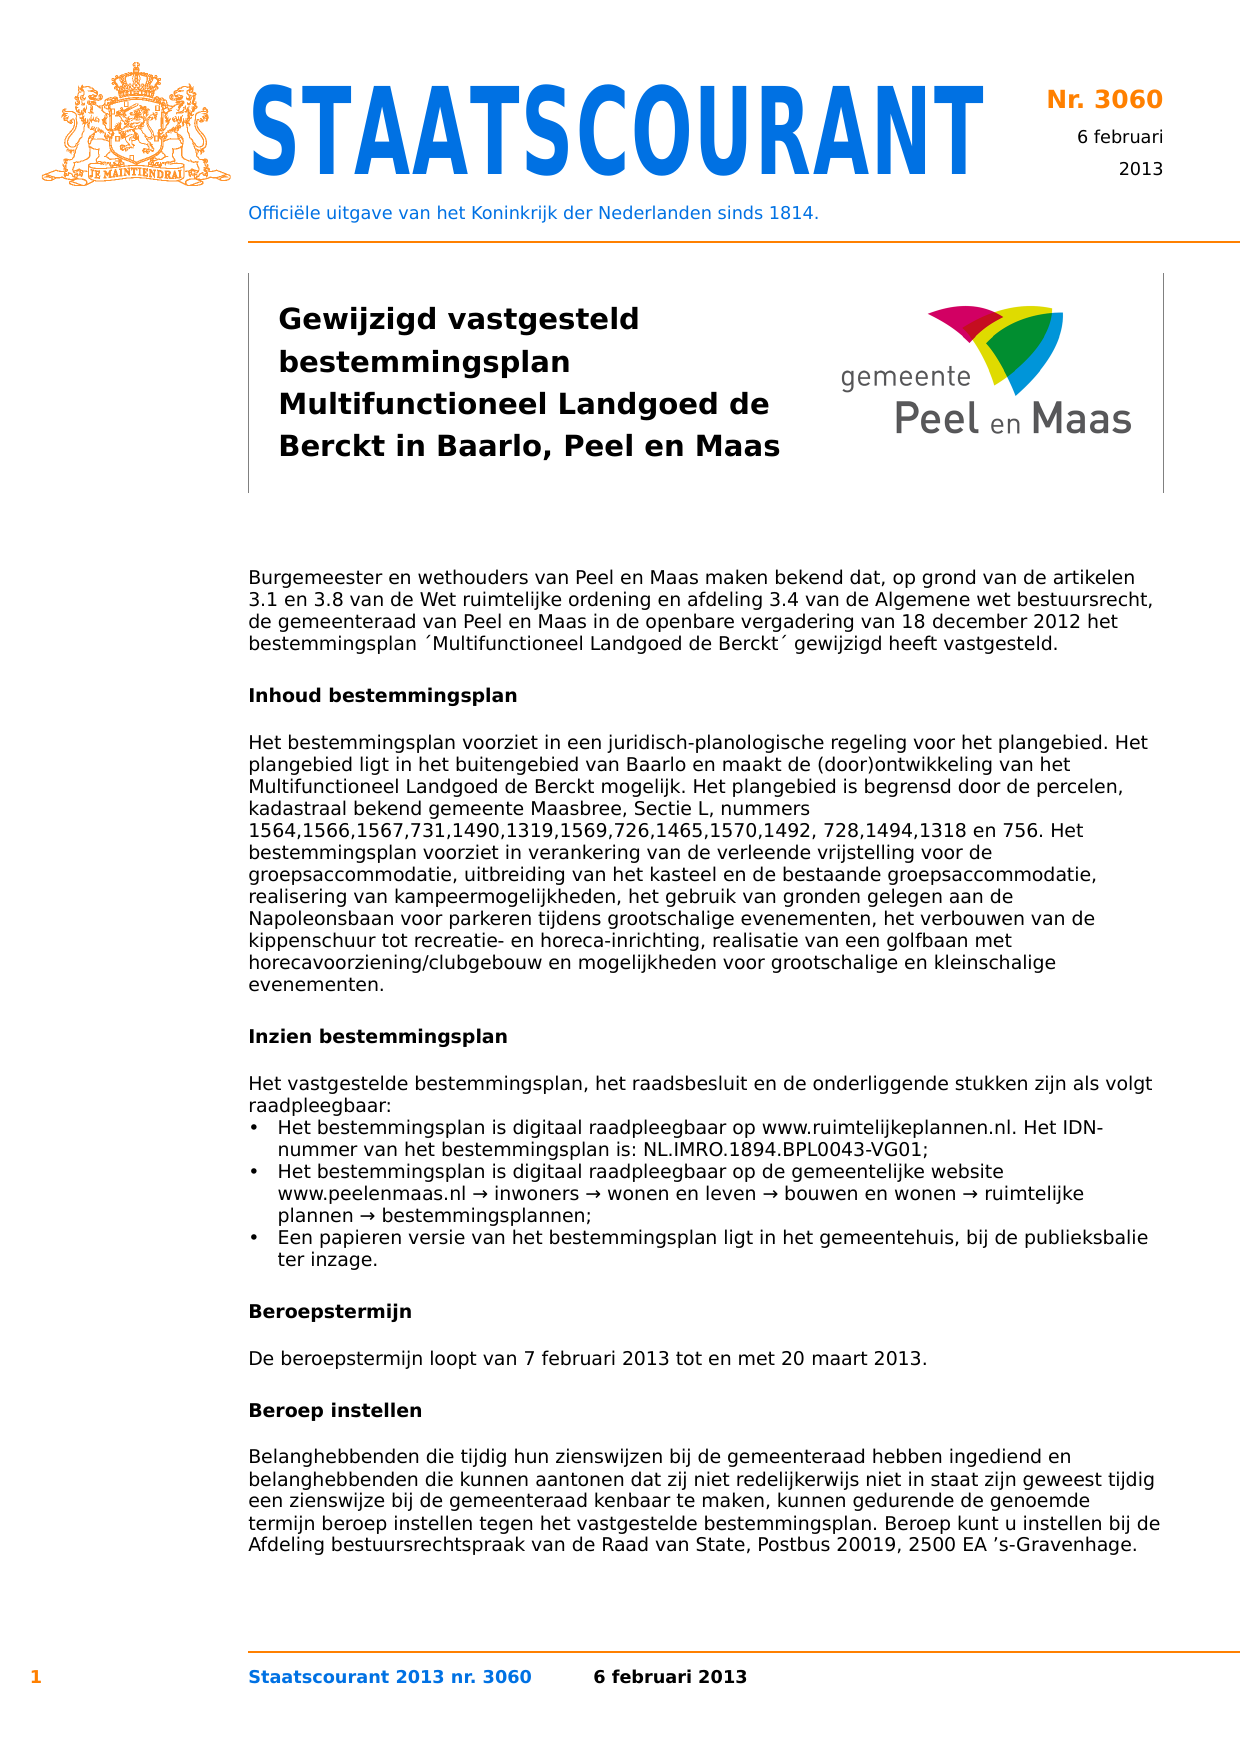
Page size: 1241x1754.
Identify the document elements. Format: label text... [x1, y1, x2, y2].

picture [41, 62, 231, 186]
text Het vastgestelde bestemmingsplan, het raadsbesluit en de onderliggende stukken zijn als volgt raadpleegbaar: [248, 1073, 1163, 1117]
subtitle Inhoud bestemmingsplan [248, 685, 1163, 707]
text • Het bestemmingsplan is digitaal raadpleegbaar op www.ruimtelijkeplannen.nl. Het IDN-nummer van het bestemmingsplan is: NL.IMRO.1894.BPL0043-VG01; [248, 1117, 1163, 1161]
text De beroepstermijn loopt van 7 februari 2013 tot en met 20 maart 2013. [248, 1347, 1163, 1369]
subtitle Beroepstermijn [248, 1301, 1163, 1322]
picture [838, 302, 1134, 439]
text Burgemeester en wethouders van Peel en Maas maken bekend dat, op grond van de artikelen 3.1 en 3.8 van de Wet ruimtelijke ordening en afdeling 3.4 van de Algemene wet bestuursrecht, de gemeenteraad van Peel en Maas in de openbare vergadering van 18 december 2012 het bestemmingsplan ´Multifunctioneel Landgoed de Berckt´ gewijzigd heeft vastgesteld. [248, 567, 1163, 655]
text • Het bestemmingsplan is digitaal raadpleegbaar op de gemeentelijke website www.peelenmaas.nl → inwoners → wonen en leven → bouwen en wonen → ruimtelijke plannen → bestemmingsplannen; [248, 1161, 1163, 1227]
text • Een papieren versie van het bestemmingsplan ligt in het gemeentehuis, bij de publieksbalie ter inzage. [248, 1227, 1163, 1271]
subtitle Beroep instellen [248, 1399, 1163, 1421]
text Belanghebbenden die tijdig hun zienswijzen bij de gemeenteraad hebben ingediend en belanghebbenden die kunnen aantonen dat zij niet redelijkerwijs niet in staat zijn geweest tijdig een zienswijze bij de gemeenteraad kenbaar te maken, kunnen gedurende de genoemde termijn beroep instellen tegen het vastgestelde bestemmingsplan. Beroep kunt u instellen bij de Afdeling bestuursrechtspraak van de Raad van State, Postbus 20019, 2500 EA ’s-Gravenhage. [248, 1446, 1163, 1556]
table_header [25, 62, 248, 241]
table_header STAATSCOURANT [248, 62, 998, 203]
subtitle Inzien bestemmingsplan [248, 1026, 1163, 1048]
table_cell Officiële uitgave van het Koninkrijk der Nederlanden sinds 1814. [248, 203, 1240, 241]
text Het bestemmingsplan voorziet in een juridisch-planologische regeling voor het plangebied. Het plangebied ligt in het buitengebied van Baarlo en maakt de (door)ontwikkeling van het Multifunctioneel Landgoed de Berckt mogelijk. Het plangebied is begrensd door de percelen, kadastraal bekend gemeente Maasbree, Sectie L, nummers 1564,1566,1567,731,1490,1319,1569,726,1465,1570,1492, 728,1494,1318 en 756. Het bestemmingsplan voorziet in verankering van de verleende vrijstelling voor de groepsaccommodatie, uitbreiding van het kasteel en de bestaande groepsaccommodatie, realisering van kampeermogelijkheden, het gebruik van gronden gelegen aan de Napoleonsbaan voor parkeren tijdens grootschalige evenementen, het verbouwen van de kippenschuur tot recreatie- en horeca-inrichting, realisatie van een golfbaan met horecavoorziening/clubgebouw en mogelijkheden voor grootschalige en kleinschalige evenementen. [248, 732, 1163, 996]
table_header Nr. 3060 [998, 62, 1240, 121]
table_cell 2013 [998, 153, 1240, 203]
table_cell 6 februari [998, 121, 1240, 153]
subtitle Gewijzigd vastgesteld bestemmingsplan Multifunctioneel Landgoed de Berckt in Baarlo, Peel en Maas [249, 273, 1163, 493]
